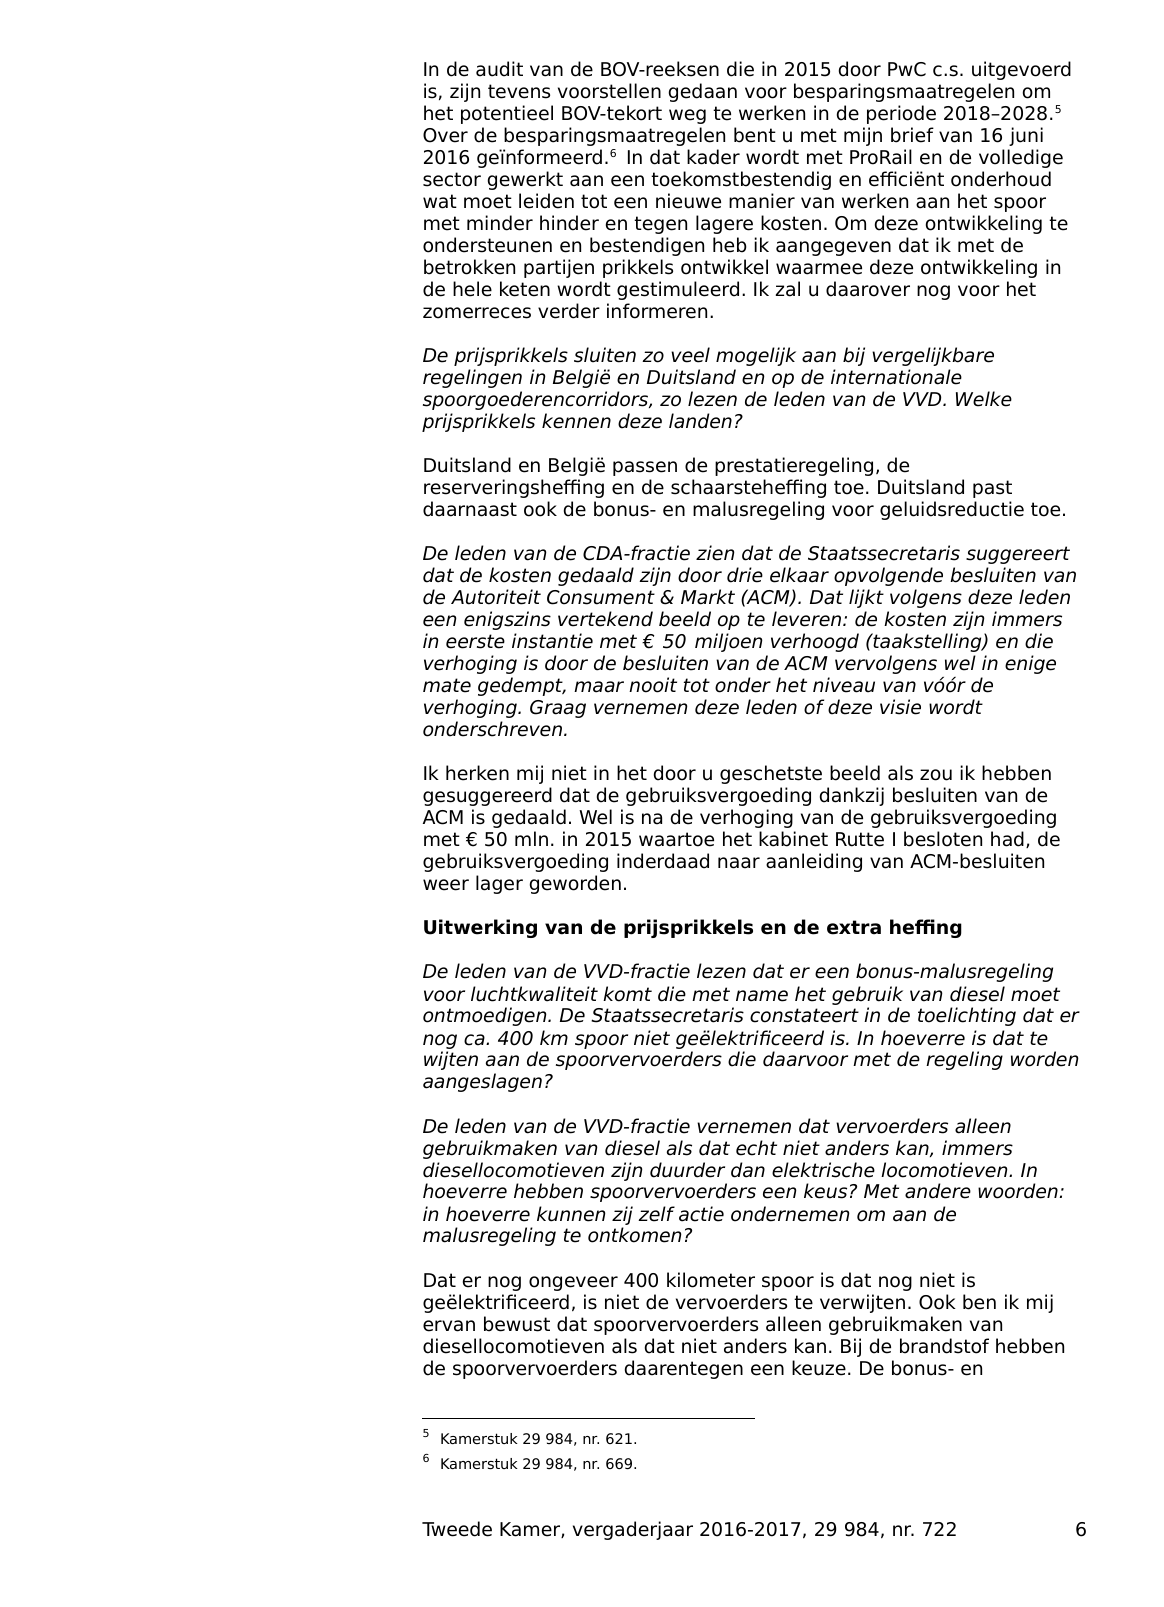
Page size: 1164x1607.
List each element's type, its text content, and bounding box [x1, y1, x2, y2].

text De leden van de VVD-fractie lezen dat er een bonus-malusregeling voor luchtkwaliteit komt die met name het gebruik van diesel moet ontmoedigen. De Staatssecretaris constateert in de toelichting dat er nog ca. 400 km spoor niet geëlektrificeerd is. In hoeverre is dat te wijten aan de spoorvervoerders die daarvoor met de regeling worden aangeslagen? [422, 961, 1087, 1093]
text Duitsland en België passen de prestatieregeling, de reserveringsheffing en de schaarsteheffing toe. Duitsland past daarnaast ook de bonus- en malusregeling voor geluidsreductie toe. [422, 455, 1087, 521]
text De leden van de CDA-fractie zien dat de Staatssecretaris suggereert dat de kosten gedaald zijn door drie elkaar opvolgende besluiten van de Autoriteit Consument & Markt (ACM). Dat lijkt volgens deze leden een enigszins vertekend beeld op te leveren: de kosten zijn immers in eerste instantie met € 50 miljoen verhoogd (taakstelling) en die verhoging is door de besluiten van de ACM vervolgens wel in enige mate gedempt, maar nooit tot onder het niveau van vóór de verhoging. Graag vernemen deze leden of deze visie wordt onderschreven. [422, 543, 1087, 741]
text De leden van de VVD-fractie vernemen dat vervoerders alleen gebruikmaken van diesel als dat echt niet anders kan, immers diesellocomotieven zijn duurder dan elektrische locomotieven. In hoeverre hebben spoorvervoerders een keus? Met andere woorden: in hoeverre kunnen zij zelf actie ondernemen om aan de malusregeling te ontkomen? [422, 1116, 1087, 1247]
text Kamerstuk 29 984, nr. 621. [422, 1427, 1087, 1449]
text In de audit van de BOV-reeksen die in 2015 door PwC c.s. uitgevoerd is, zijn tevens voorstellen gedaan voor besparingsmaatregelen om het potentieel BOV-tekort weg te werken in de periode 2018–2028. Over de besparingsmaatregelen bent u met mijn brief van 16 juni 2016 geïnformeerd. In dat kader wordt met ProRail en de volledige sector gewerkt aan een toekomstbestendig en efficiënt onderhoud wat moet leiden tot een nieuwe manier van werken aan het spoor met minder hinder en tegen lagere kosten. Om deze ontwikkeling te ondersteunen en bestendigen heb ik aangegeven dat ik met de betrokken partijen prikkels ontwikkel waarmee deze ontwikkeling in de hele keten wordt gestimuleerd. Ik zal u daarover nog voor het zomerreces verder informeren. [422, 59, 1087, 323]
text Dat er nog ongeveer 400 kilometer spoor is dat nog niet is geëlektrificeerd, is niet de vervoerders te verwijten. Ook ben ik mij ervan bewust dat spoorvervoerders alleen gebruikmaken van diesellocomotieven als dat niet anders kan. Bij de brandstof hebben de spoorvervoerders daarentegen een keuze. De bonus- en [422, 1269, 1087, 1379]
text Ik herken mij niet in het door u geschetste beeld als zou ik hebben gesuggereerd dat de gebruiksvergoeding dankzij besluiten van de ACM is gedaald. Wel is na de verhoging van de gebruiksvergoeding met € 50 mln. in 2015 waartoe het kabinet Rutte I besloten had, de gebruiksvergoeding inderdaad naar aanleiding van ACM-besluiten weer lager geworden. [422, 763, 1087, 895]
text Kamerstuk 29 984, nr. 669. [422, 1452, 1087, 1474]
subtitle Uitwerking van de prijsprikkels en de extra heffing [422, 917, 1087, 939]
text De prijsprikkels sluiten zo veel mogelijk aan bij vergelijkbare regelingen in België en Duitsland en op de internationale spoorgoederencorridors, zo lezen de leden van de VVD. Welke prijsprikkels kennen deze landen? [422, 345, 1087, 433]
